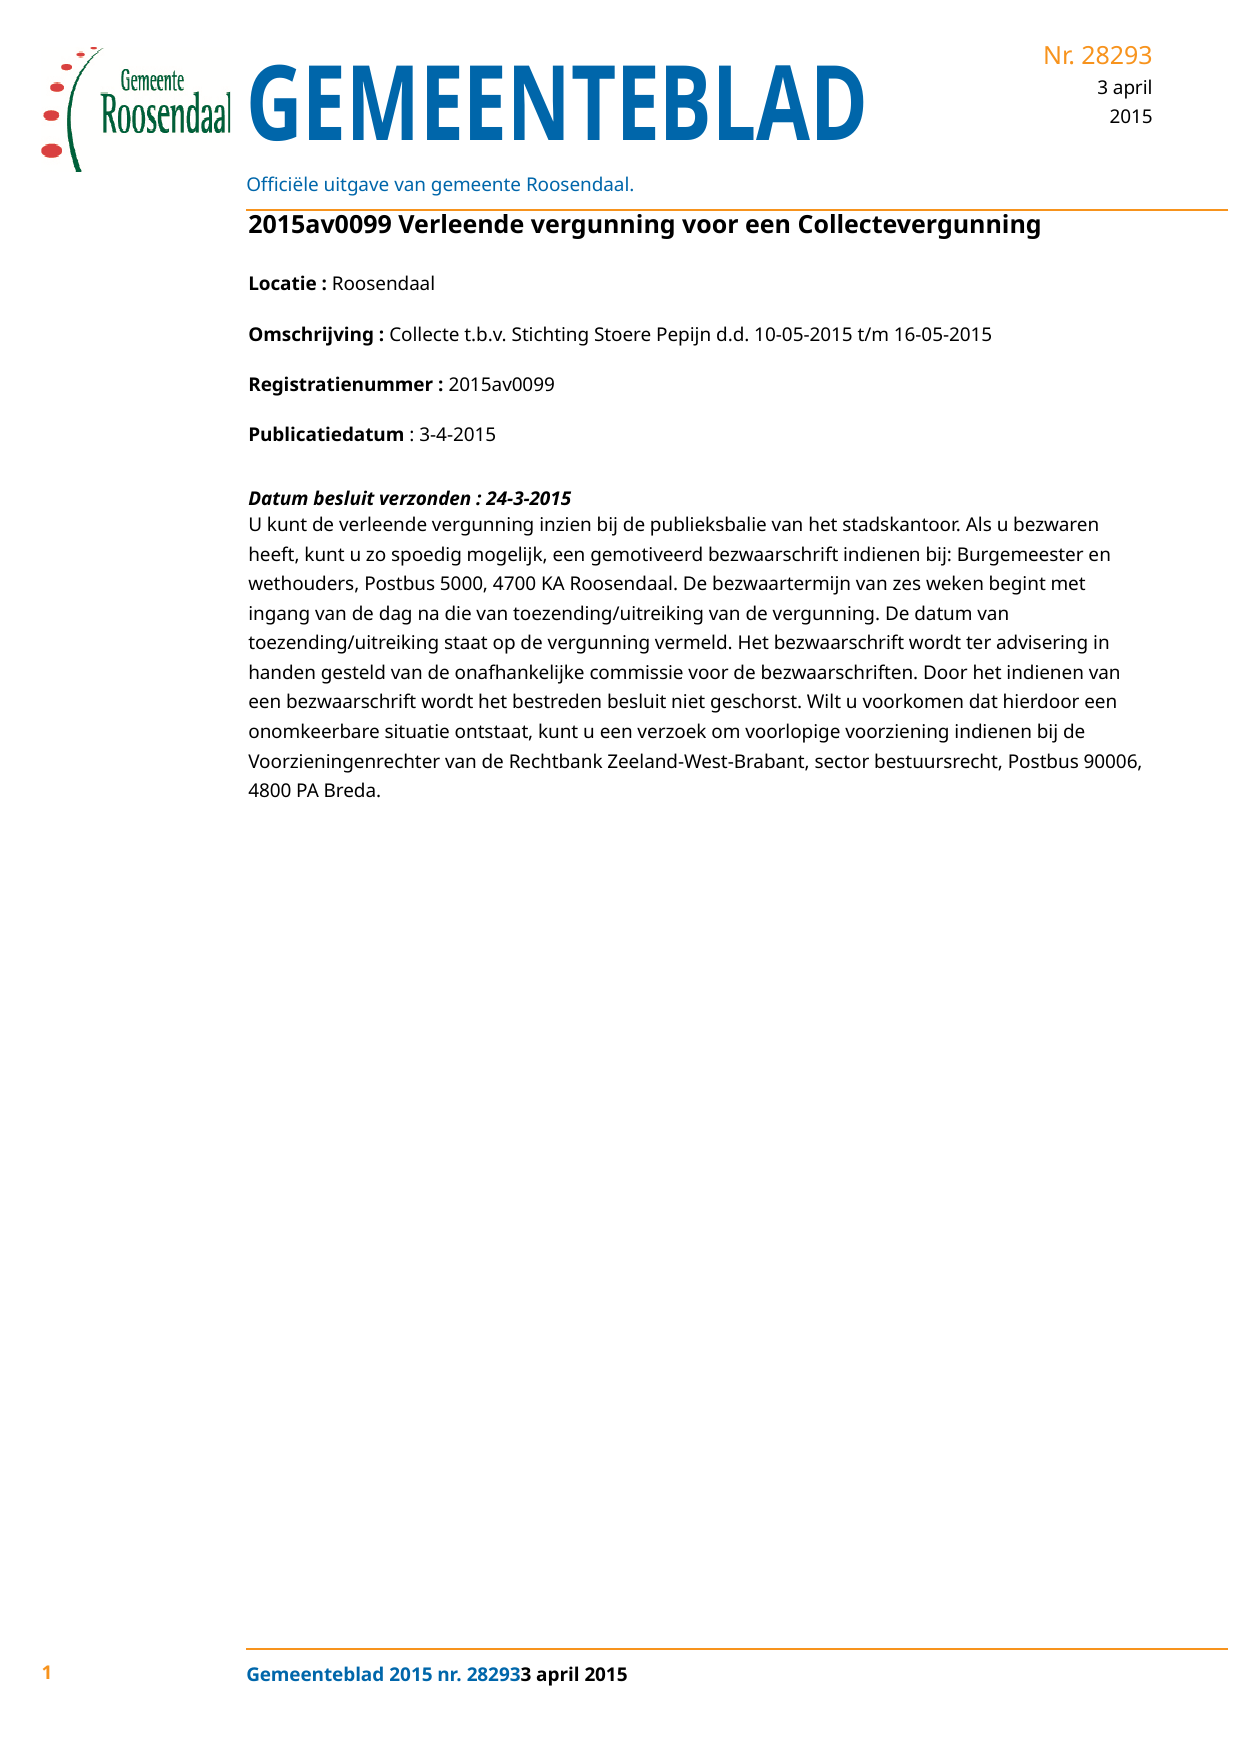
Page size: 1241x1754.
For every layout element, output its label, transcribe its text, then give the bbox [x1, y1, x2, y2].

text 2015av0099 Verleende vergunning voor een Collectevergunning [248, 211, 1152, 241]
text U kunt de verleende vergunning inzien bij de publieksbalie van het stadskantoor. Als u bezwaren heeft, kunt u zo spoedig mogelijk, een gemotiveerd bezwaarschrift indienen bij: Burgemeester en wethouders, Postbus 5000, 4700 KA Roosendaal. De bezwaartermijn van zes weken begint met ingang van de dag na die van toezending/uitreiking van de vergunning. De datum van toezending/uitreiking staat op de vergunning vermeld. Het bezwaarschrift wordt ter advisering in handen gesteld van de onafhankelijke commissie voor de bezwaarschriften. Door het indienen van een bezwaarschrift wordt het bestreden besluit niet geschorst. Wilt u voorkomen dat hierdoor een onomkeerbare situatie ontstaat, kunt u een verzoek om voorlopige voorziening indienen bij de Voorzieningenrechter van de Rechtbank Zeeland-West-Brabant, sector bestuursrecht, Postbus 90006, 4800 PA Breda. [248, 511, 1152, 803]
text Registratienummer : 2015av0099 [248, 371, 1152, 397]
text Locatie : Roosendaal [248, 270, 1152, 296]
picture [41, 47, 231, 172]
text Datum besluit verzonden : 24-3-2015 [248, 486, 1152, 511]
text Publicatiedatum : 3-4-2015 [248, 422, 1152, 447]
text Omschrijving : Collecte t.b.v. Stichting Stoere Pepijn d.d. 10-05-2015 t/m 16-05-2015 [248, 321, 1152, 346]
